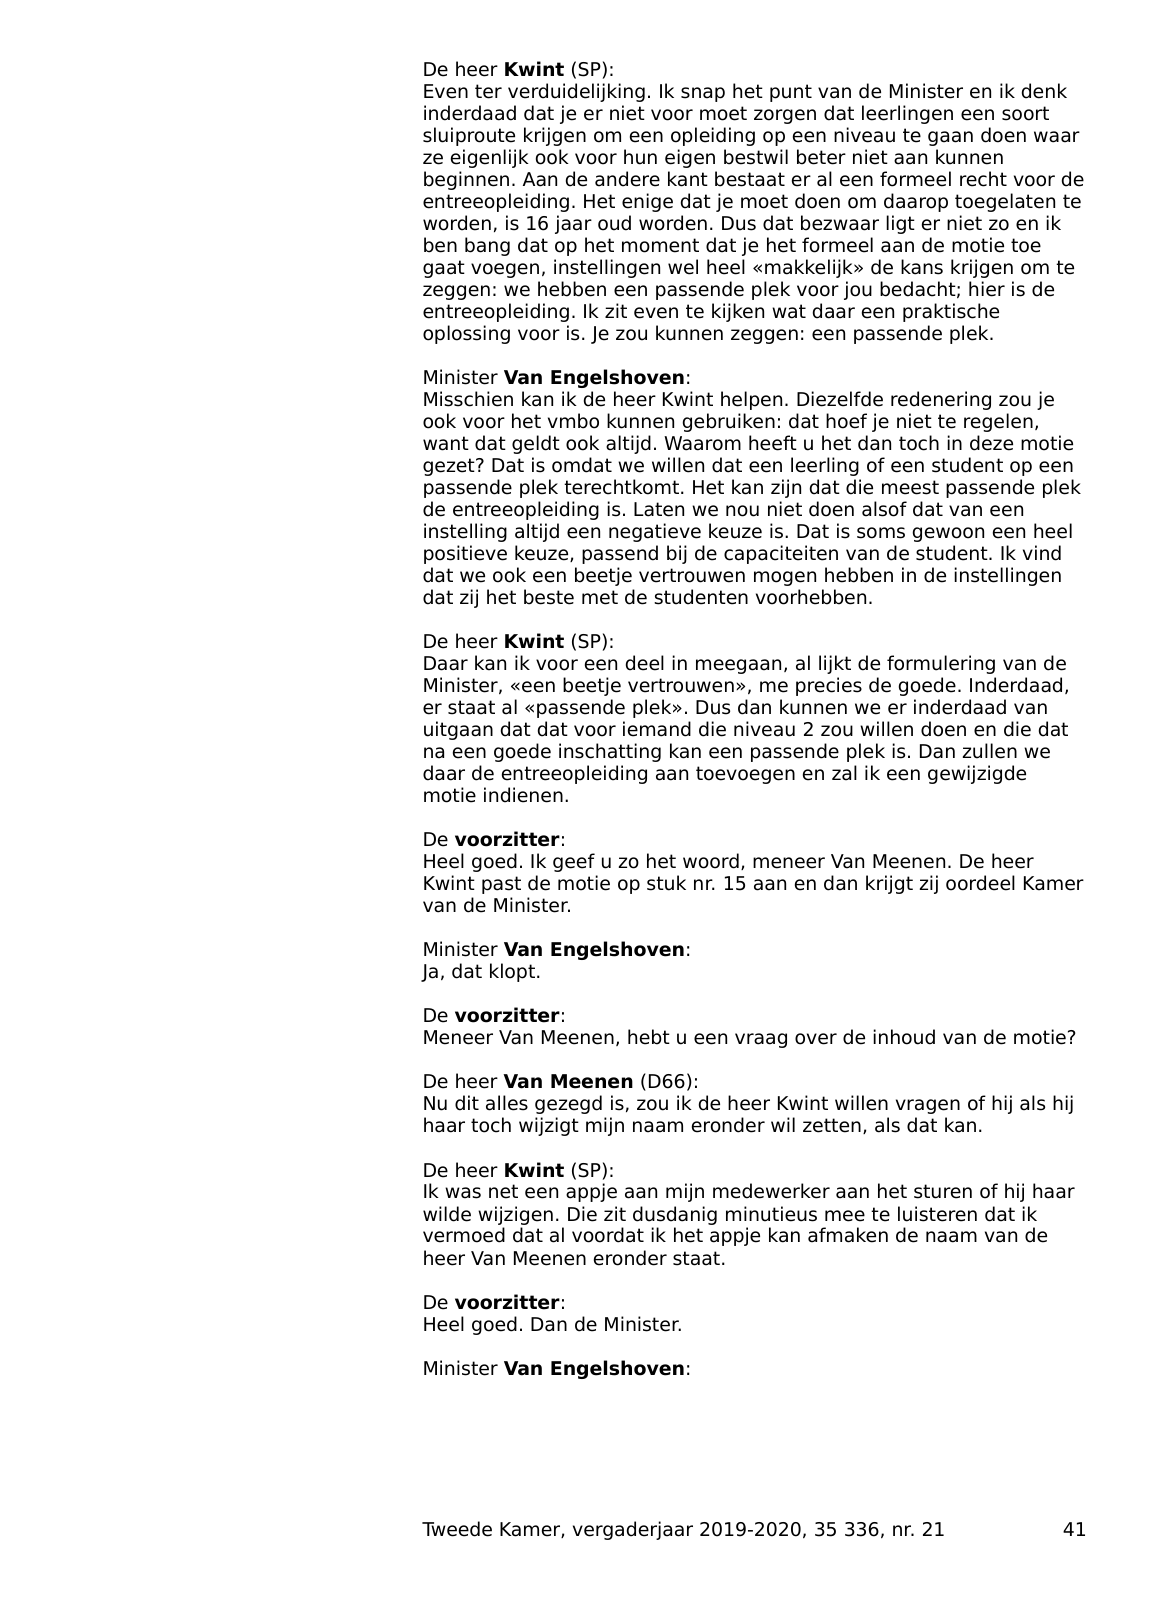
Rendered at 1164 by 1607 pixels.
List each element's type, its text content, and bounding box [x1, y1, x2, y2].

text Heel goed. Ik geef u zo het woord, meneer Van Meenen. De heer Kwint past de motie op stuk nr. 15 aan en dan krijgt zij oordeel Kamer van de Minister. [422, 851, 1087, 917]
text De heer Kwint (SP): [422, 1159, 1087, 1181]
text Nu dit alles gezegd is, zou ik de heer Kwint willen vragen of hij als hij haar toch wijzigt mijn naam eronder wil zetten, als dat kan. [422, 1093, 1087, 1137]
text De heer Kwint (SP): [422, 631, 1087, 653]
text Heel goed. Dan de Minister. [422, 1313, 1087, 1336]
text Misschien kan ik de heer Kwint helpen. Diezelfde redenering zou je ook voor het vmbo kunnen gebruiken: dat hoef je niet te regelen, want dat geldt ook altijd. Waarom heeft u het dan toch in deze motie gezet? Dat is omdat we willen dat een leerling of een student op een passende plek terechtkomt. Het kan zijn dat die meest passende plek de entreeopleiding is. Laten we nou niet doen alsof dat van een instelling altijd een negatieve keuze is. Dat is soms gewoon een heel positieve keuze, passend bij de capaciteiten van de student. Ik vind dat we ook een beetje vertrouwen mogen hebben in de instellingen dat zij het beste met de studenten voorhebben. [422, 389, 1087, 609]
text Minister Van Engelshoven: [422, 1358, 1087, 1380]
text De heer Van Meenen (D66): [422, 1071, 1087, 1093]
text De voorzitter: [422, 1292, 1087, 1313]
text Minister Van Engelshoven: [422, 367, 1087, 389]
text De voorzitter: [422, 829, 1087, 851]
text De heer Kwint (SP): [422, 59, 1087, 81]
text Even ter verduidelijking. Ik snap het punt van de Minister en ik denk inderdaad dat je er niet voor moet zorgen dat leerlingen een soort sluiproute krijgen om een opleiding op een niveau te gaan doen waar ze eigenlijk ook voor hun eigen bestwil beter niet aan kunnen beginnen. Aan de andere kant bestaat er al een formeel recht voor de entreeopleiding. Het enige dat je moet doen om daarop toegelaten te worden, is 16 jaar oud worden. Dus dat bezwaar ligt er niet zo en ik ben bang dat op het moment dat je het formeel aan de motie toe gaat voegen, instellingen wel heel «makkelijk» de kans krijgen om te zeggen: we hebben een passende plek voor jou bedacht; hier is de entreeopleiding. Ik zit even te kijken wat daar een praktische oplossing voor is. Je zou kunnen zeggen: een passende plek. [422, 81, 1087, 345]
text Ik was net een appje aan mijn medewerker aan het sturen of hij haar wilde wijzigen. Die zit dusdanig minutieus mee te luisteren dat ik vermoed dat al voordat ik het appje kan afmaken de naam van de heer Van Meenen eronder staat. [422, 1181, 1087, 1269]
text Ja, dat klopt. [422, 961, 1087, 983]
text Daar kan ik voor een deel in meegaan, al lijkt de formulering van de Minister, «een beetje vertrouwen», me precies de goede. Inderdaad, er staat al «passende plek». Dus dan kunnen we er inderdaad van uitgaan dat dat voor iemand die niveau 2 zou willen doen en die dat na een goede inschatting kan een passende plek is. Dan zullen we daar de entreeopleiding aan toevoegen en zal ik een gewijzigde motie indienen. [422, 653, 1087, 807]
text Minister Van Engelshoven: [422, 939, 1087, 961]
text Meneer Van Meenen, hebt u een vraag over de inhoud van de motie? [422, 1027, 1087, 1049]
text De voorzitter: [422, 1005, 1087, 1027]
